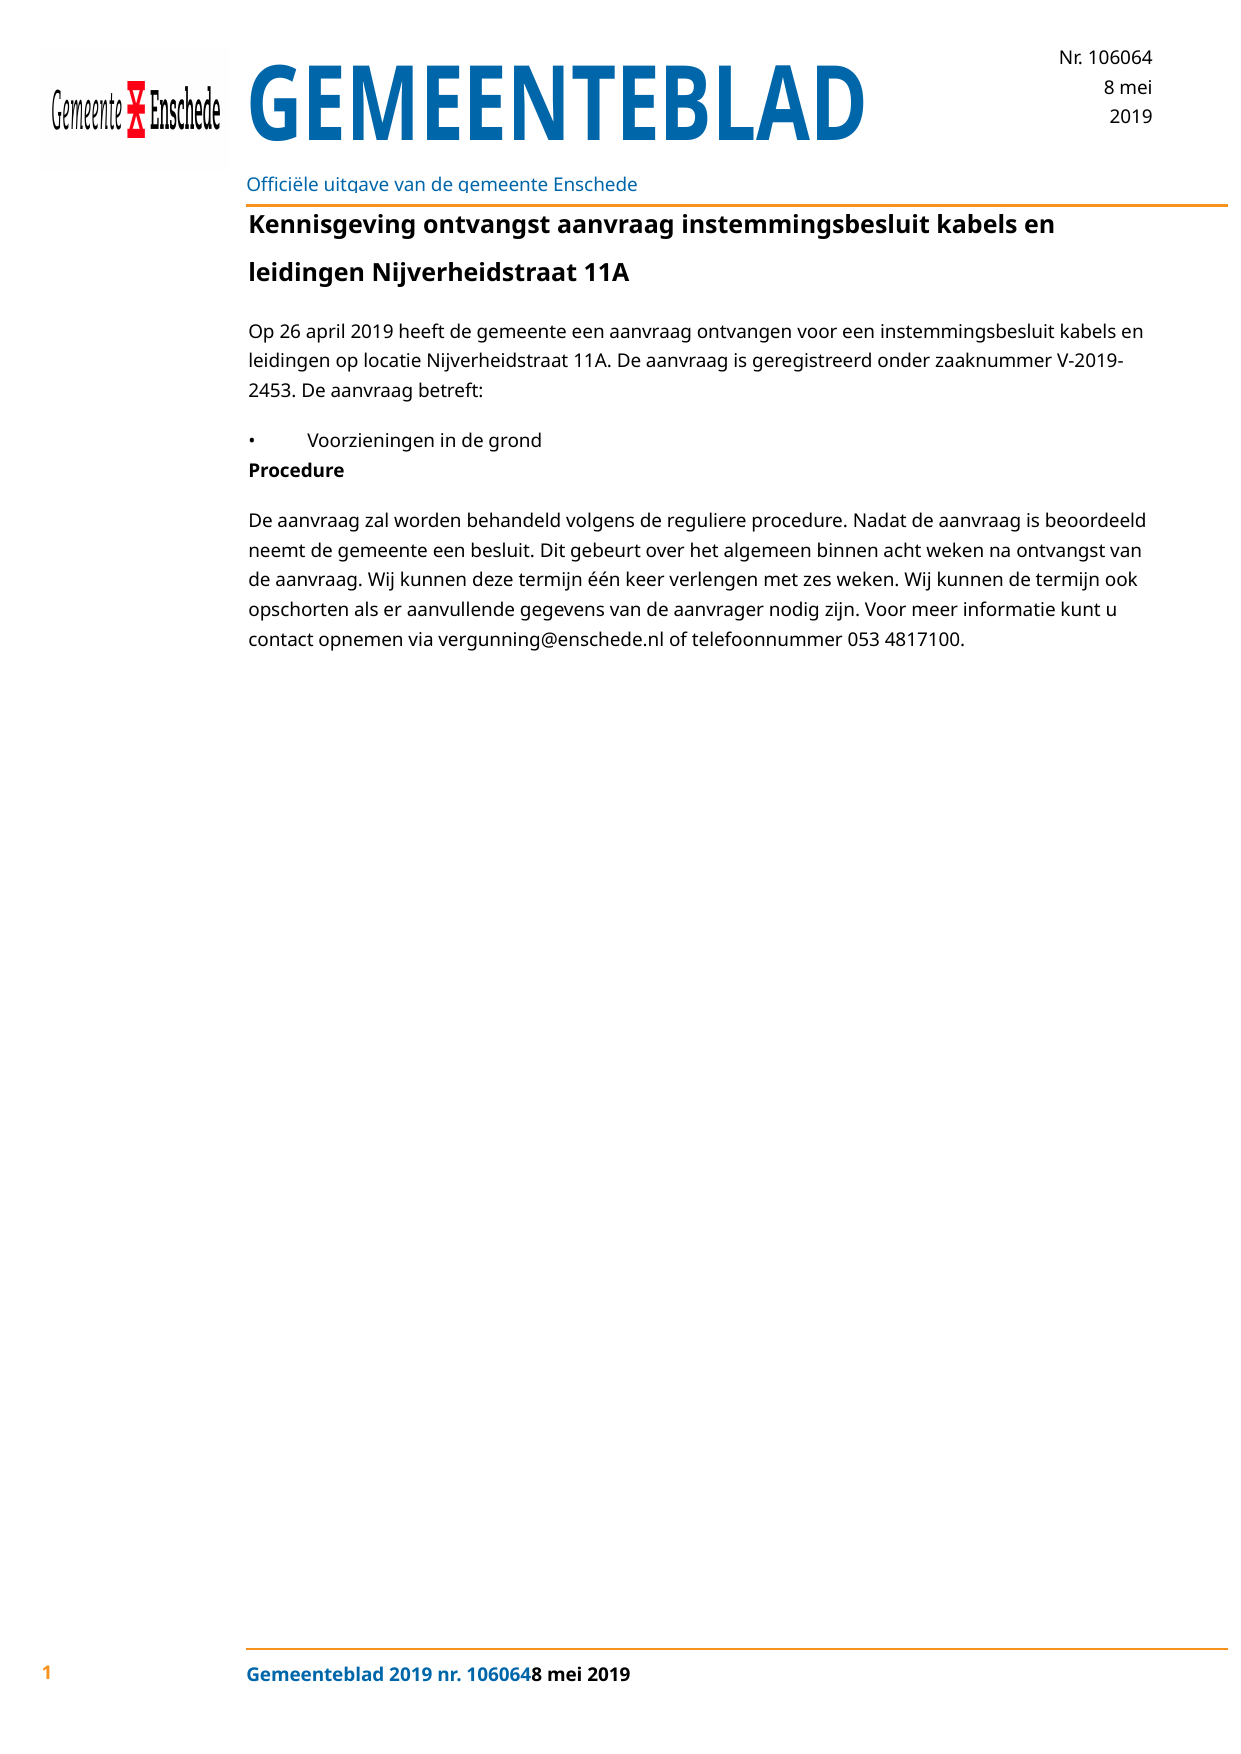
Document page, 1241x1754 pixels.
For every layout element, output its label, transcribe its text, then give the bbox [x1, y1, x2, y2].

list Voorzieningen in de grond [248, 427, 1152, 453]
text De aanvraag zal worden behandeld volgens de reguliere procedure. Nadat de aanvraag is beoordeeld neemt de gemeente een besluit. Dit gebeurt over het algemeen binnen acht weken na ontvangst van de aanvraag. Wij kunnen deze termijn één keer verlengen met zes weken. Wij kunnen de termijn ook opschorten als er aanvullende gegevens van de aanvrager nodig zijn. Voor meer informatie kunt u contact opnemen via vergunning@enschede.nl of telefoonnummer 053 4817100. [248, 507, 1152, 652]
text Kennisgeving ontvangst aanvraag instemmingsbesluit kabels en leidingen Nijverheidstraat 11A [248, 207, 1152, 288]
text Op 26 april 2019 heeft de gemeente een aanvraag ontvangen voor een instemmingsbesluit kabels en leidingen op locatie Nijverheidstraat 11A. De aanvraag is geregistreerd onder zaaknummer V-2019-2453. De aanvraag betreft: [248, 318, 1152, 403]
picture [41, 47, 231, 172]
text Procedure [248, 457, 1152, 483]
